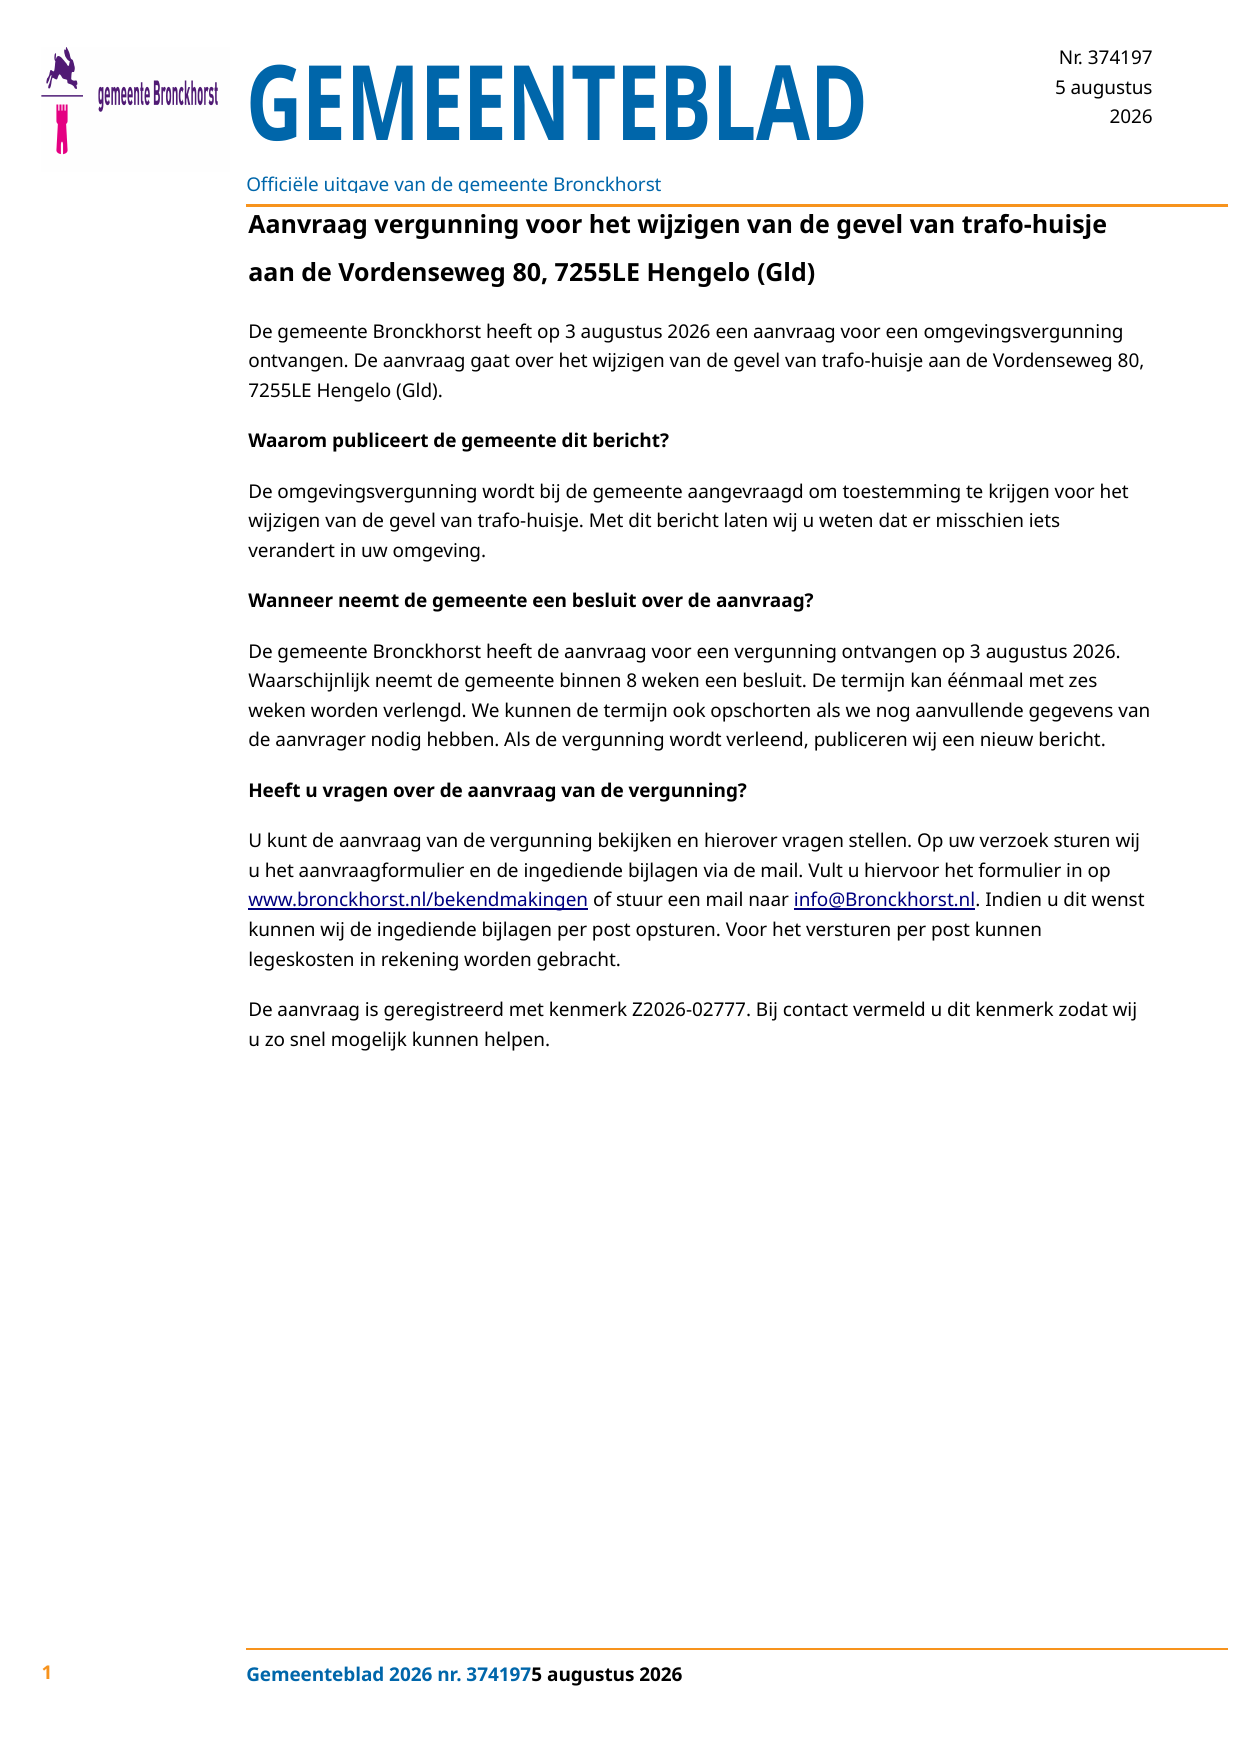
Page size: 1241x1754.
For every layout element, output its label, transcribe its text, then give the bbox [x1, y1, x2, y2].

text De gemeente Bronckhorst heeft op 3 augustus 2026 een aanvraag voor een omgevingsvergunning ontvangen. De aanvraag gaat over het wijzigen van de gevel van trafo-huisje aan de Vordenseweg 80, 7255LE Hengelo (Gld). [248, 318, 1152, 403]
text De aanvraag is geregistreerd met kenmerk Z2026-02777. Bij contact vermeld u dit kenmerk zodat wij u zo snel mogelijk kunnen helpen. [248, 996, 1152, 1052]
text De gemeente Bronckhorst heeft de aanvraag voor een vergunning ontvangen op 3 augustus 2026. Waarschijnlijk neemt de gemeente binnen 8 weken een besluit. De termijn kan éénmaal met zes weken worden verlengd. We kunnen de termijn ook opschorten als we nog aanvullende gegevens van de aanvrager nodig hebben. Als de vergunning wordt verleend, publiceren wij een nieuw bericht. [248, 638, 1152, 752]
picture [41, 47, 231, 172]
text Heeft u vragen over de aanvraag van de vergunning? [248, 777, 1152, 803]
text De omgevingsvergunning wordt bij de gemeente aangevraagd om toestemming te krijgen voor het wijzigen van de gevel van trafo-huisje. Met dit bericht laten wij u weten dat er misschien iets verandert in uw omgeving. [248, 478, 1152, 563]
text U kunt de aanvraag van de vergunning bekijken en hierover vragen stellen. Op uw verzoek sturen wij u het aanvraagformulier en de ingediende bijlagen via de mail. Vult u hiervoor het formulier in op www.bronckhorst.nl/bekendmakingen of stuur een mail naar info@Bronckhorst.nl. Indien u dit wenst kunnen wij de ingediende bijlagen per post opsturen. Voor het versturen per post kunnen legeskosten in rekening worden gebracht. [248, 827, 1152, 972]
text Waarom publiceert de gemeente dit bericht? [248, 427, 1152, 453]
text Aanvraag vergunning voor het wijzigen van de gevel van trafo-huisje aan de Vordenseweg 80, 7255LE Hengelo (Gld) [248, 207, 1152, 288]
text Wanneer neemt de gemeente een besluit over de aanvraag? [248, 587, 1152, 613]
